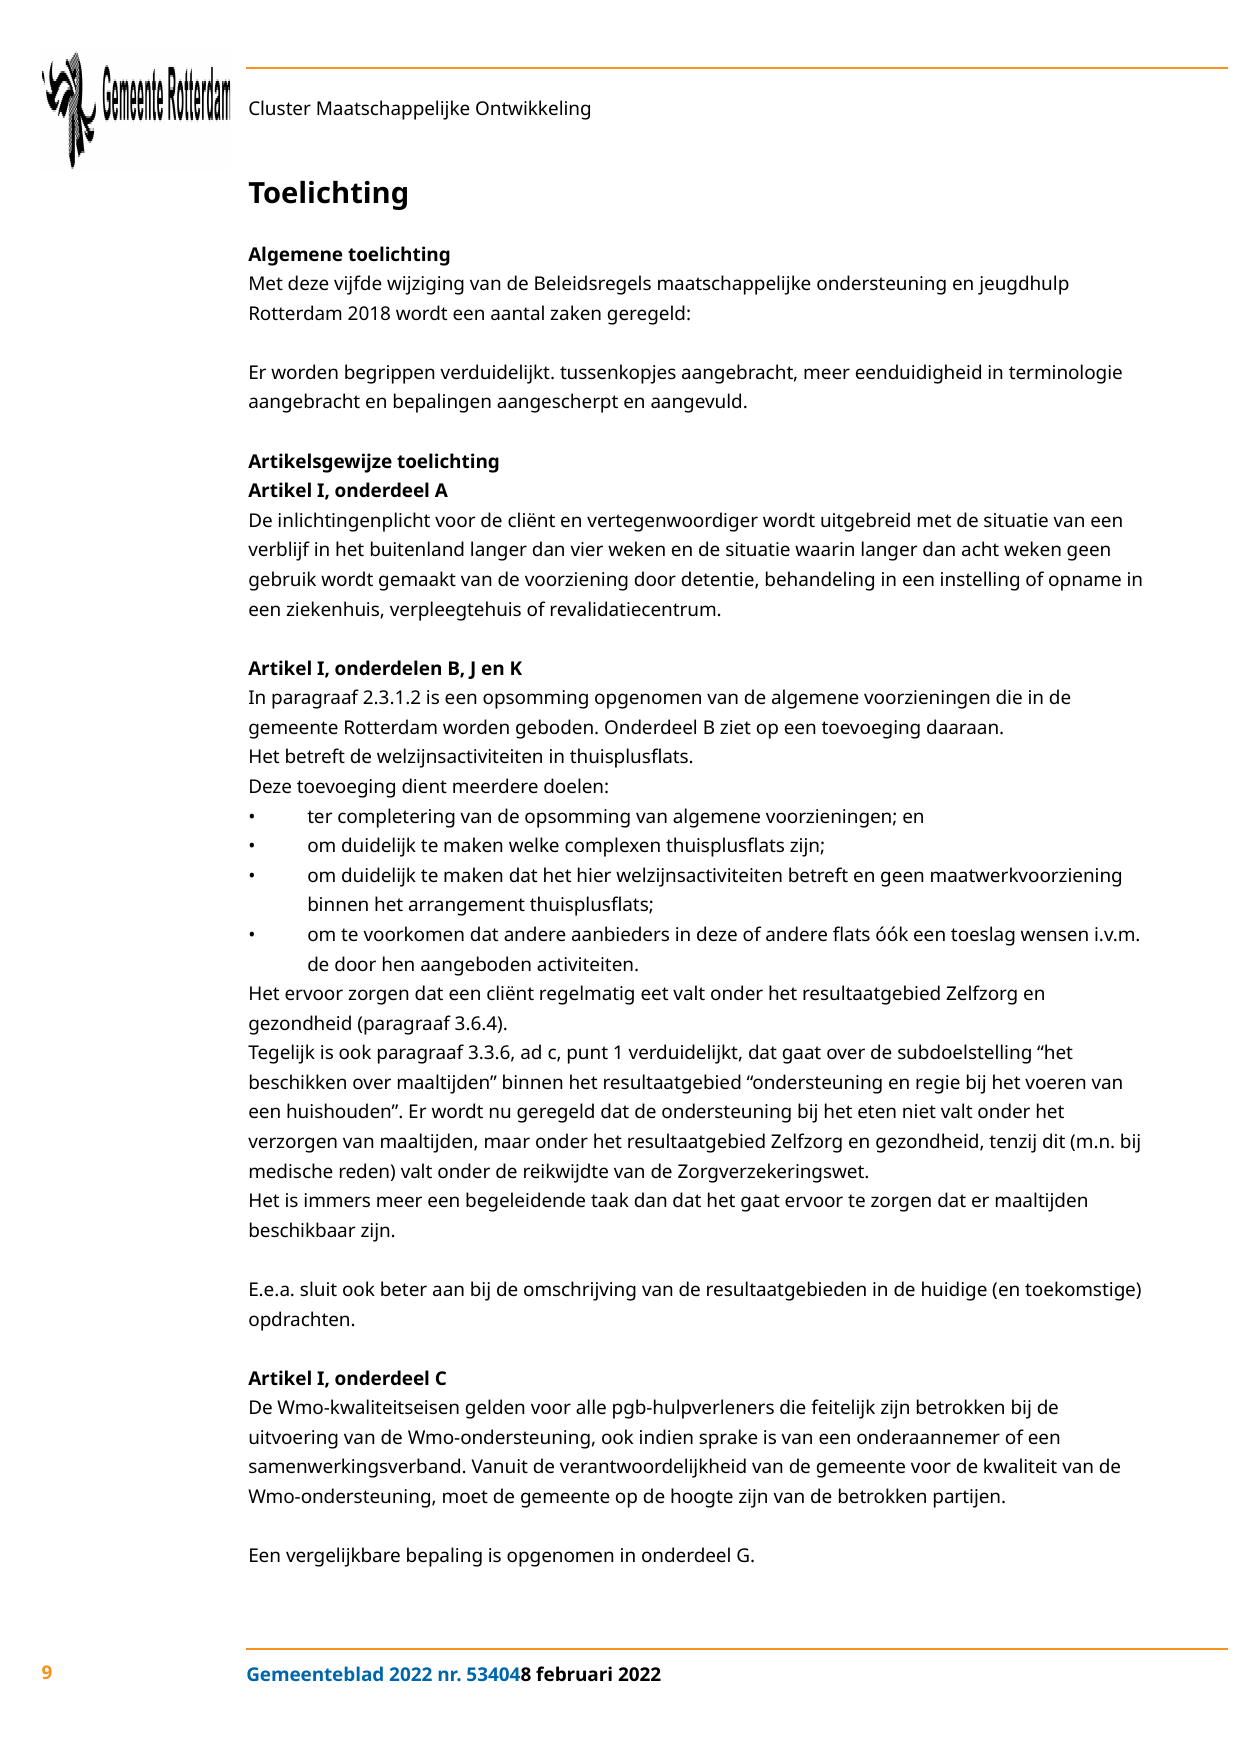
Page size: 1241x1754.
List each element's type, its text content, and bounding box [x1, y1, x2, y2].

list om te voorkomen dat andere aanbieders in deze of andere flats óók een toeslag wensen i.v.m. de door hen aangeboden activiteiten. [248, 921, 1152, 977]
text De Wmo-kwaliteitseisen gelden voor alle pgb-hulpverleners die feitelijk zijn betrokken bij de uitvoering van de Wmo-ondersteuning, ook indien sprake is van een onderaannemer of een samenwerkingsverband. Vanuit de verantwoordelijkheid van de gemeente voor de kwaliteit van de Wmo-ondersteuning, moet de gemeente op de hoogte zijn van de betrokken partijen. [248, 1394, 1152, 1509]
picture [41, 47, 231, 172]
text Er worden begrippen verduidelijkt. tussenkopjes aangebracht, meer eenduidigheid in terminologie aangebracht en bepalingen aangescherpt en aangevuld. [248, 359, 1152, 414]
text Het is immers meer een begeleidende taak dan dat het gaat ervoor te zorgen dat er maaltijden beschikbaar zijn. [248, 1187, 1152, 1243]
text Artikel I, onderdeel A [248, 477, 1152, 503]
text Toelichting [248, 172, 1152, 212]
text Artikel I, onderdelen B, J en K [248, 655, 1152, 681]
text In paragraaf 2.3.1.2 is een opsomming opgenomen van de algemene voorzieningen die in de gemeente Rotterdam worden geboden. Onderdeel B ziet op een toevoeging daaraan. [248, 684, 1152, 740]
text Cluster Maatschappelijke Ontwikkeling [248, 95, 1152, 121]
text Artikelsgewijze toelichting [248, 448, 1152, 474]
text E.e.a. sluit ook beter aan bij de omschrijving van de resultaatgebieden in de huidige (en toekomstige) opdrachten. [248, 1276, 1152, 1332]
list ter completering van de opsomming van algemene voorzieningen; en [248, 803, 1152, 829]
text De inlichtingenplicht voor de cliënt en vertegenwoordiger wordt uitgebreid met de situatie van een verblijf in het buitenland langer dan vier weken en de situatie waarin langer dan acht weken geen gebruik wordt gemaakt van de voorziening door detentie, behandeling in een instelling of opname in een ziekenhuis, verpleegtehuis of revalidatiecentrum. [248, 507, 1152, 622]
list om duidelijk te maken welke complexen thuisplusflats zijn; [248, 832, 1152, 858]
text Het ervoor zorgen dat een cliënt regelmatig eet valt onder het resultaatgebied Zelfzorg en gezondheid (paragraaf 3.6.4). [248, 980, 1152, 1036]
text Algemene toelichting [248, 241, 1152, 267]
text Een vergelijkbare bepaling is opgenomen in onderdeel G. [248, 1542, 1152, 1568]
text Tegelijk is ook paragraaf 3.3.6, ad c, punt 1 verduidelijkt, dat gaat over de subdoelstelling “het beschikken over maaltijden” binnen het resultaatgebied “ondersteuning en regie bij het voeren van een huishouden”. Er wordt nu geregeld dat de ondersteuning bij het eten niet valt onder het verzorgen van maaltijden, maar onder het resultaatgebied Zelfzorg en gezondheid, tenzij dit (m.n. bij medische reden) valt onder de reikwijdte van de Zorgverzekeringswet. [248, 1039, 1152, 1184]
list om duidelijk te maken dat het hier welzijnsactiviteiten betreft en geen maatwerkvoorziening binnen het arrangement thuisplusflats; [248, 862, 1152, 917]
text Met deze vijfde wijziging van de Beleidsregels maatschappelijke ondersteuning en jeugdhulp Rotterdam 2018 wordt een aantal zaken geregeld: [248, 270, 1152, 326]
text Artikel I, onderdeel C [248, 1365, 1152, 1391]
text Het betreft de welzijnsactiviteiten in thuisplusflats. [248, 744, 1152, 769]
text Deze toevoeging dient meerdere doelen: [248, 773, 1152, 799]
